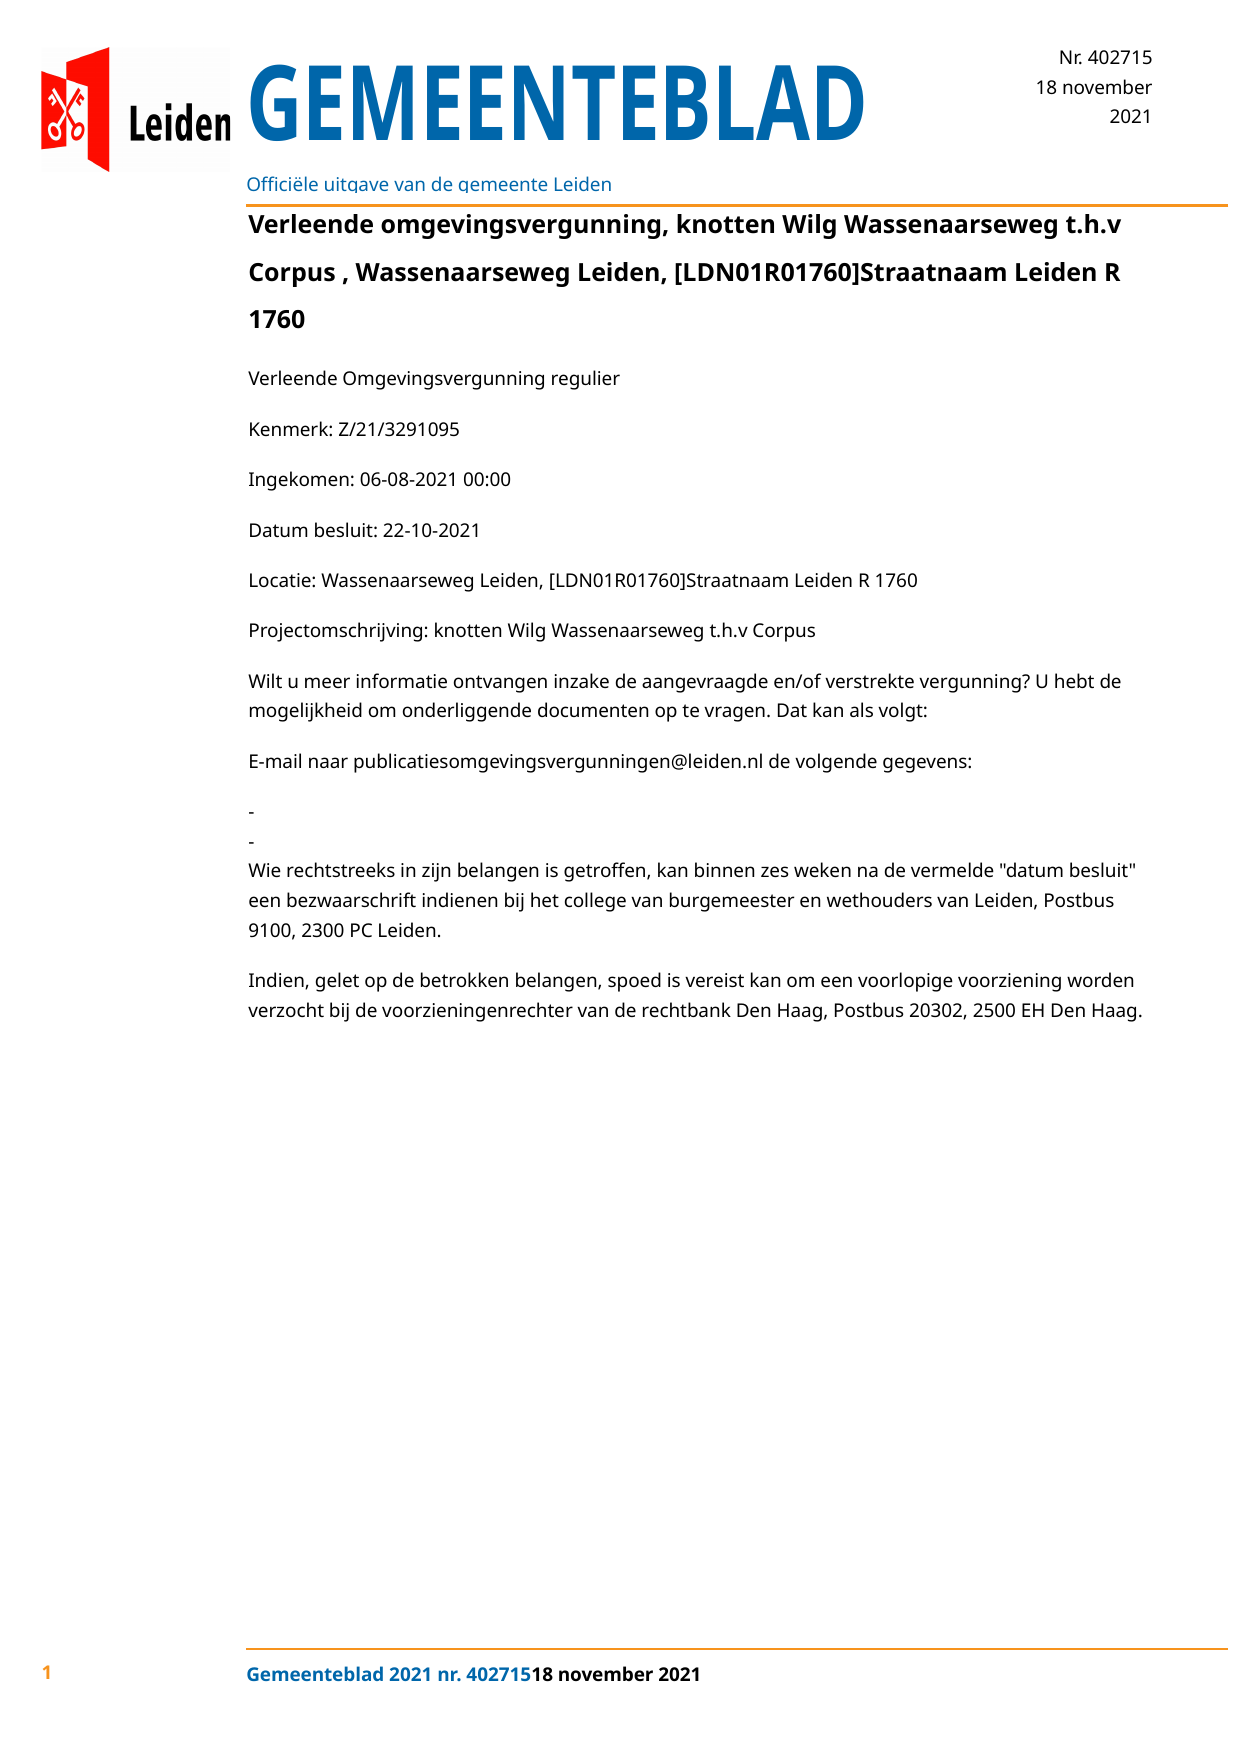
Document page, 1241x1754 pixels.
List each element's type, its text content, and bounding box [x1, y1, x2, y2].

text Verleende omgevingsvergunning, knotten Wilg Wassenaarseweg t.h.v Corpus , Wassenaarseweg Leiden, [LDN01R01760]Straatnaam Leiden R 1760 [248, 207, 1152, 336]
text Verleende Omgevingsvergunning regulier [248, 366, 1152, 391]
text Projectomschrijving: knotten Wilg Wassenaarseweg t.h.v Corpus [248, 618, 1152, 643]
text Wilt u meer informatie ontvangen inzake de aangevraagde en/of verstrekte vergunning? U hebt de mogelijkheid om onderliggende documenten op te vragen. Dat kan als volgt: [248, 668, 1152, 723]
text Locatie: Wassenaarseweg Leiden, [LDN01R01760]Straatnaam Leiden R 1760 [248, 567, 1152, 593]
text Datum besluit: 22-10-2021 [248, 517, 1152, 542]
text Indien, gelet op de betrokken belangen, spoed is vereist kan om een voorlopige voorziening worden verzocht bij de voorzieningenrechter van de rechtbank Den Haag, Postbus 20302, 2500 EH Den Haag. [248, 967, 1152, 1022]
text Kenmerk: Z/21/3291095 [248, 416, 1152, 442]
text Wie rechtstreeks in zijn belangen is getroffen, kan binnen zes weken na de vermelde "datum besluit" een bezwaarschrift indienen bij het college van burgemeester en wethouders van Leiden, Postbus 9100, 2300 PC Leiden. [248, 858, 1152, 942]
picture [41, 47, 231, 172]
text Ingekomen: 06-08-2021 00:00 [248, 466, 1152, 492]
text E-mail naar publicatiesomgevingsvergunningen@leiden.nl de volgende gegevens: [248, 748, 1152, 774]
